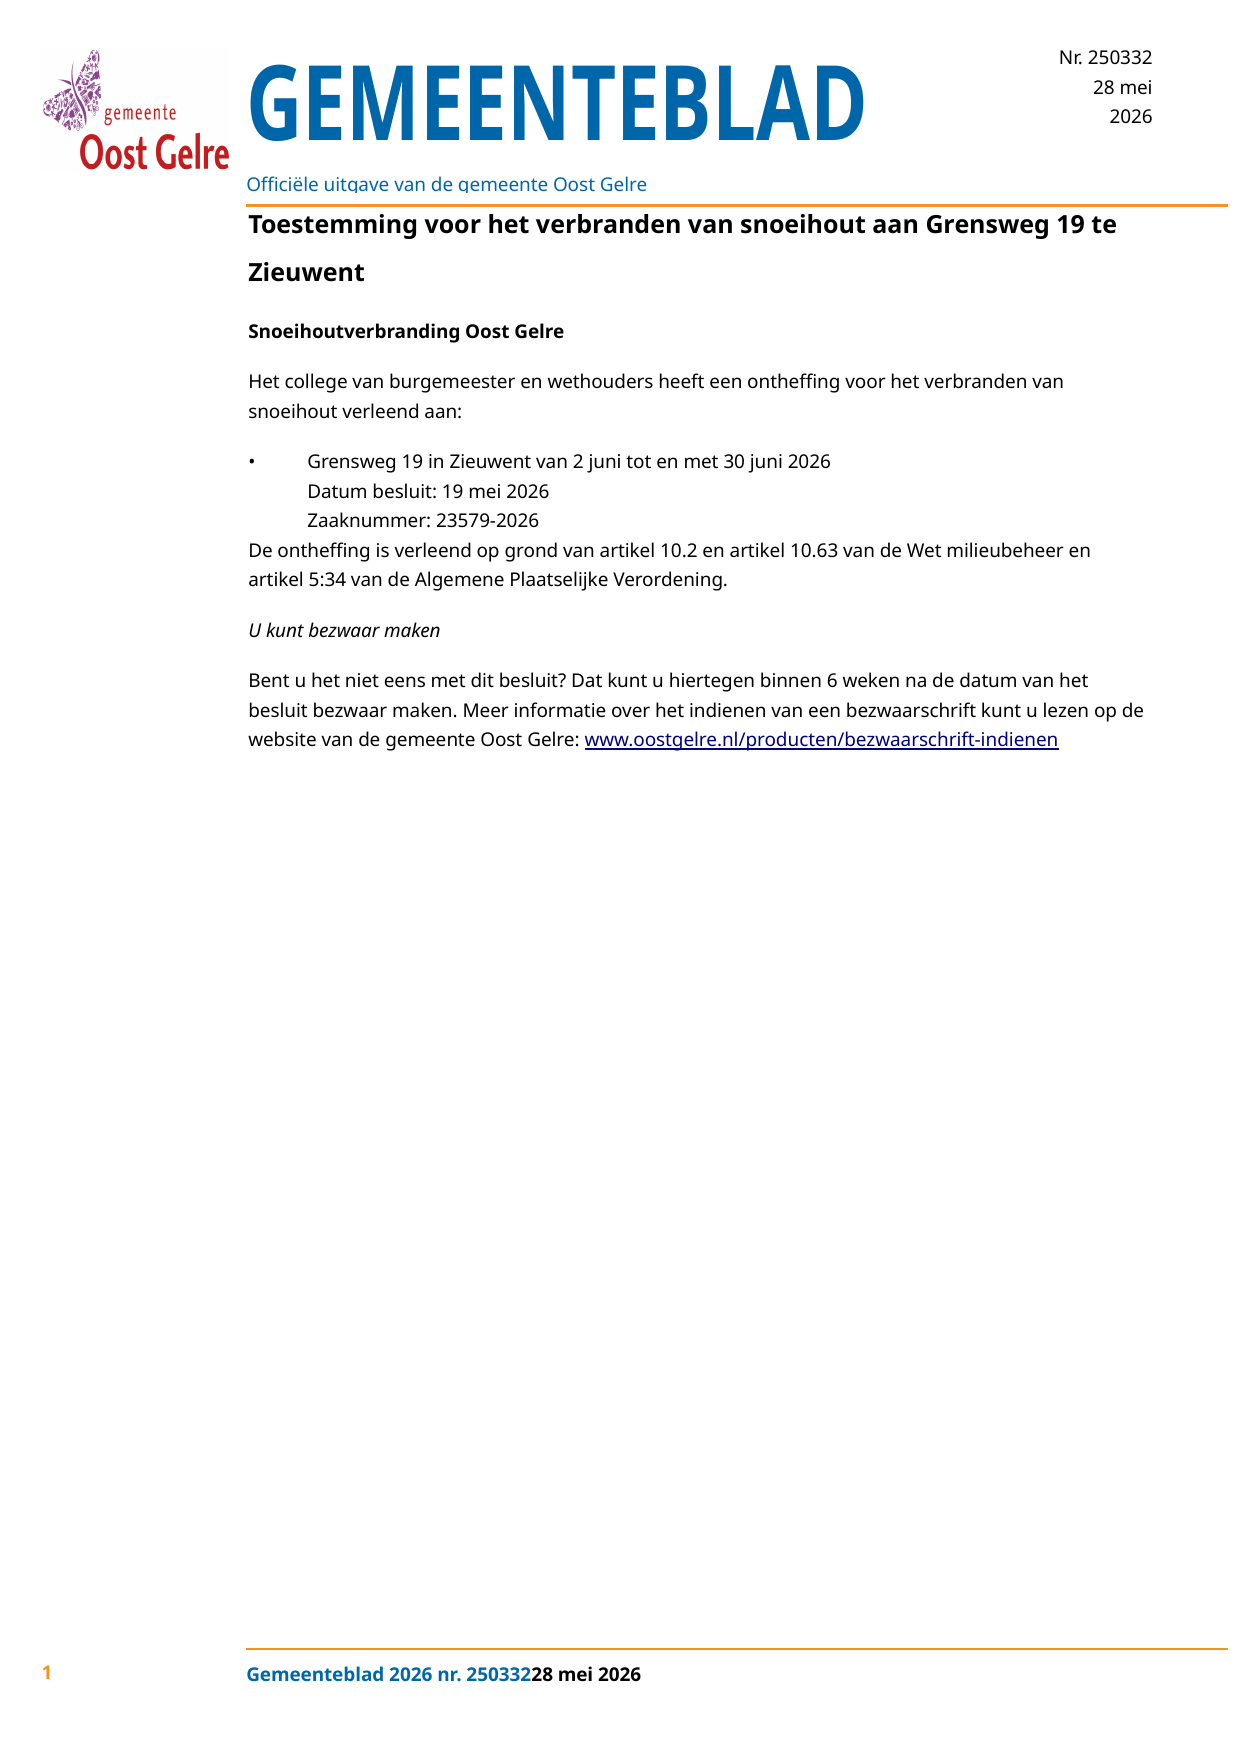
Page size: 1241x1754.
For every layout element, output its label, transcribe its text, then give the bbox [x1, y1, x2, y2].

list Zaaknummer: 23579-2026 [248, 507, 1152, 533]
text Bent u het niet eens met dit besluit? Dat kunt u hiertegen binnen 6 weken na de datum van het besluit bezwaar maken. Meer informatie over het indienen van een bezwaarschrift kunt u lezen op de website van de gemeente Oost Gelre: www.oostgelre.nl/producten/bezwaarschrift-indienen [248, 667, 1152, 752]
list Grensweg 19 in Zieuwent van 2 juni tot en met 30 juni 2026 [248, 448, 1152, 474]
text Toestemming voor het verbranden van snoeihout aan Grensweg 19 te Zieuwent [248, 207, 1152, 288]
text U kunt bezwaar maken [248, 617, 1152, 643]
text Snoeihoutverbranding Oost Gelre [248, 318, 1152, 344]
list Datum besluit: 19 mei 2026 [248, 478, 1152, 504]
picture [41, 47, 231, 172]
text Het college van burgemeester en wethouders heeft een ontheffing voor het verbranden van snoeihout verleend aan: [248, 368, 1152, 424]
text De ontheffing is verleend op grond van artikel 10.2 en artikel 10.63 van de Wet milieubeheer en artikel 5:34 van de Algemene Plaatselijke Verordening. [248, 537, 1152, 592]
